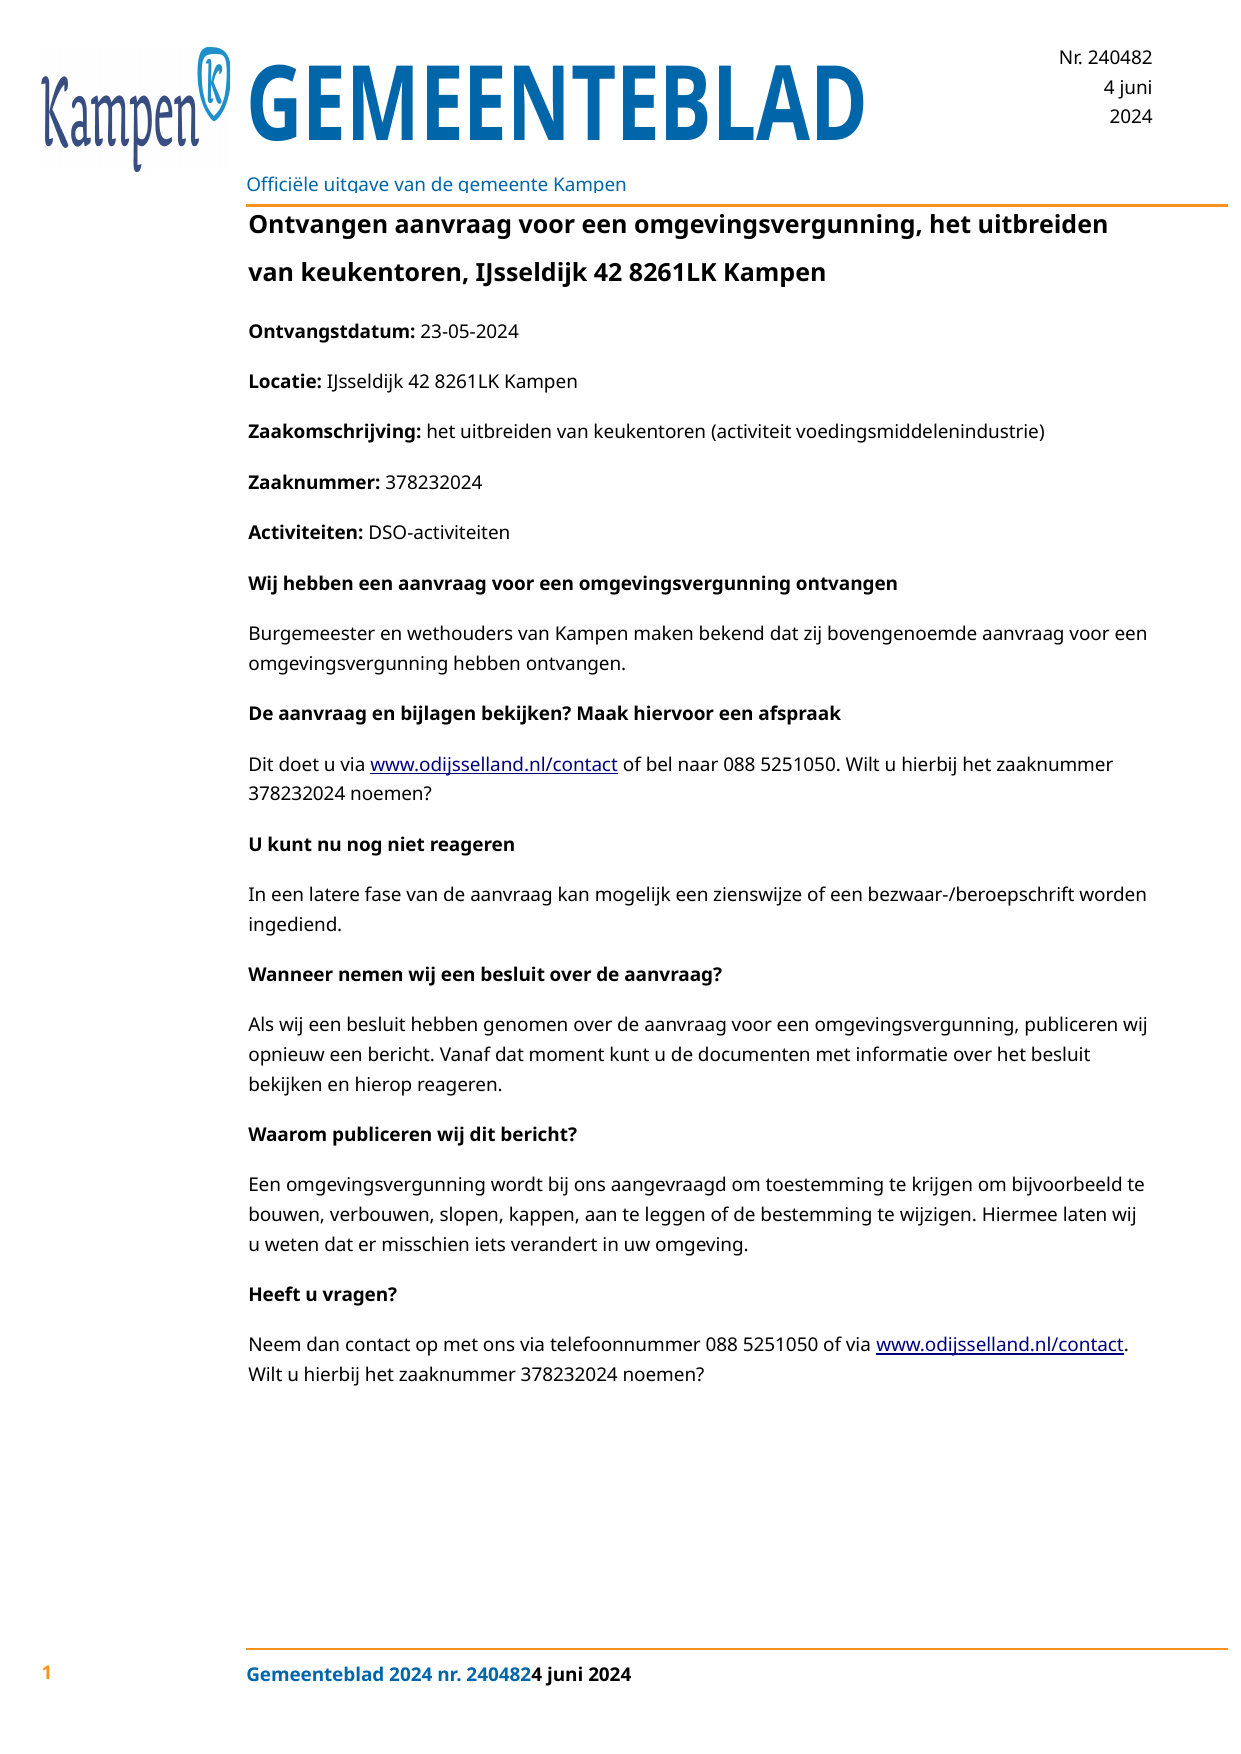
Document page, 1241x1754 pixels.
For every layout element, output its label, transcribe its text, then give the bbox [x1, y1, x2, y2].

text Burgemeester en wethouders van Kampen maken bekend dat zij bovengenoemde aanvraag voor een omgevingsvergunning hebben ontvangen. [248, 620, 1152, 676]
text Zaakomschrijving: het uitbreiden van keukentoren (activiteit voedingsmiddelenindustrie) [248, 419, 1152, 444]
text Ontvangen aanvraag voor een omgevingsvergunning, het uitbreiden van keukentoren, IJsseldijk 42 8261LK Kampen [248, 207, 1152, 288]
text Een omgevingsvergunning wordt bij ons aangevraagd om toestemming te krijgen om bijvoorbeeld te bouwen, verbouwen, slopen, kappen, aan te leggen of de bestemming te wijzigen. Hiermee laten wij u weten dat er misschien iets verandert in uw omgeving. [248, 1172, 1152, 1257]
text Zaaknummer: 378232024 [248, 469, 1152, 495]
text De aanvraag en bijlagen bekijken? Maak hiervoor een afspraak [248, 700, 1152, 726]
picture [41, 47, 231, 172]
text Wanneer nemen wij een besluit over de aanvraag? [248, 961, 1152, 987]
text Heeft u vragen? [248, 1281, 1152, 1307]
text Neem dan contact op met ons via telefoonnummer 088 5251050 of via www.odijsselland.nl/contact. Wilt u hierbij het zaaknummer 378232024 noemen? [248, 1332, 1152, 1387]
text Locatie: IJsseldijk 42 8261LK Kampen [248, 368, 1152, 394]
text Dit doet u via www.odijsselland.nl/contact of bel naar 088 5251050. Wilt u hierbij het zaaknummer 378232024 noemen? [248, 751, 1152, 806]
text U kunt nu nog niet reageren [248, 831, 1152, 857]
text Ontvangstdatum: 23-05-2024 [248, 318, 1152, 344]
text Activiteiten: DSO-activiteiten [248, 519, 1152, 545]
text Als wij een besluit hebben genomen over de aanvraag voor een omgevingsvergunning, publiceren wij opnieuw een bericht. Vanaf dat moment kunt u de documenten met informatie over het besluit bekijken en hierop reageren. [248, 1012, 1152, 1097]
text Waarom publiceren wij dit bericht? [248, 1121, 1152, 1147]
text In een latere fase van de aanvraag kan mogelijk een zienswijze of een bezwaar-/beroepschrift worden ingediend. [248, 881, 1152, 937]
text Wij hebben een aanvraag voor een omgevingsvergunning ontvangen [248, 570, 1152, 596]
